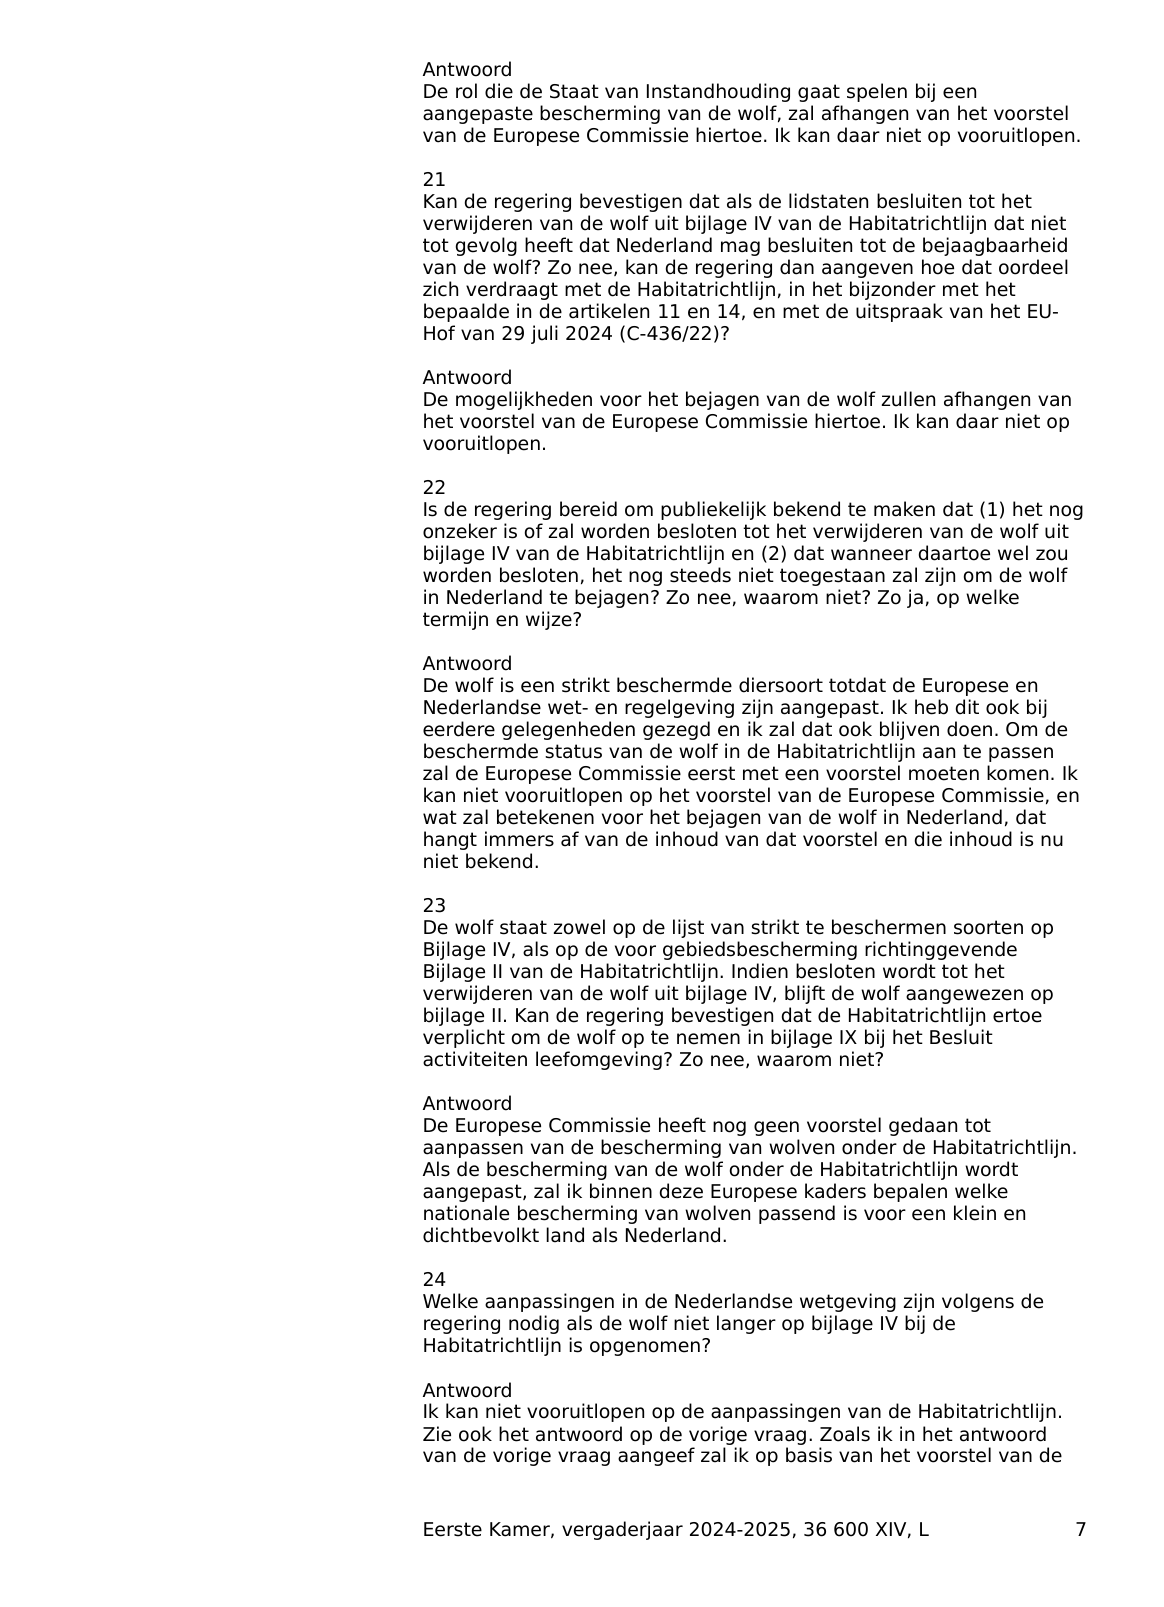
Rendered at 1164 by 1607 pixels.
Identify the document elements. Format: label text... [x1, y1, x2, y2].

text 22 [422, 477, 1087, 499]
text De Europese Commissie heeft nog geen voorstel gedaan tot aanpassen van de bescherming van wolven onder de Habitatrichtlijn. Als de bescherming van de wolf onder de Habitatrichtlijn wordt aangepast, zal ik binnen deze Europese kaders bepalen welke nationale bescherming van wolven passend is voor een klein en dichtbevolkt land als Nederland. [422, 1115, 1087, 1247]
text De wolf is een strikt beschermde diersoort totdat de Europese en Nederlandse wet- en regelgeving zijn aangepast. Ik heb dit ook bij eerdere gelegenheden gezegd en ik zal dat ook blijven doen. Om de beschermde status van de wolf in de Habitatrichtlijn aan te passen zal de Europese Commissie eerst met een voorstel moeten komen. Ik kan niet vooruitlopen op het voorstel van de Europese Commissie, en wat zal betekenen voor het bejagen van de wolf in Nederland, dat hangt immers af van de inhoud van dat voorstel en die inhoud is nu niet bekend. [422, 675, 1087, 873]
text De mogelijkheden voor het bejagen van de wolf zullen afhangen van het voorstel van de Europese Commissie hiertoe. Ik kan daar niet op vooruitlopen. [422, 389, 1087, 455]
text Antwoord [422, 367, 1087, 389]
text De wolf staat zowel op de lijst van strikt te beschermen soorten op Bijlage IV, als op de voor gebiedsbescherming richtinggevende Bijlage II van de Habitatrichtlijn. Indien besloten wordt tot het verwijderen van de wolf uit bijlage IV, blijft de wolf aangewezen op bijlage II. Kan de regering bevestigen dat de Habitatrichtlijn ertoe verplicht om de wolf op te nemen in bijlage IX bij het Besluit activiteiten leefomgeving? Zo nee, waarom niet? [422, 917, 1087, 1071]
text Ik kan niet vooruitlopen op de aanpassingen van de Habitatrichtlijn. Zie ook het antwoord op de vorige vraag. Zoals ik in het antwoord van de vorige vraag aangeef zal ik op basis van het voorstel van de [422, 1401, 1087, 1467]
text Antwoord [422, 1093, 1087, 1115]
text De rol die de Staat van Instandhouding gaat spelen bij een aangepaste bescherming van de wolf, zal afhangen van het voorstel van de Europese Commissie hiertoe. Ik kan daar niet op vooruitlopen. [422, 81, 1087, 147]
text Kan de regering bevestigen dat als de lidstaten besluiten tot het verwijderen van de wolf uit bijlage IV van de Habitatrichtlijn dat niet tot gevolg heeft dat Nederland mag besluiten tot de bejaagbaarheid van de wolf? Zo nee, kan de regering dan aangeven hoe dat oordeel zich verdraagt met de Habitatrichtlijn, in het bijzonder met het bepaalde in de artikelen 11 en 14, en met de uitspraak van het EU-Hof van 29 juli 2024 (C-436/22)? [422, 191, 1087, 345]
text Antwoord [422, 1379, 1087, 1401]
text 24 [422, 1269, 1087, 1291]
text Is de regering bereid om publiekelijk bekend te maken dat (1) het nog onzeker is of zal worden besloten tot het verwijderen van de wolf uit bijlage IV van de Habitatrichtlijn en (2) dat wanneer daartoe wel zou worden besloten, het nog steeds niet toegestaan zal zijn om de wolf in Nederland te bejagen? Zo nee, waarom niet? Zo ja, op welke termijn en wijze? [422, 499, 1087, 631]
text 21 [422, 169, 1087, 191]
text 23 [422, 895, 1087, 917]
text Welke aanpassingen in de Nederlandse wetgeving zijn volgens de regering nodig als de wolf niet langer op bijlage IV bij de Habitatrichtlijn is opgenomen? [422, 1291, 1087, 1357]
text Antwoord [422, 653, 1087, 675]
text Antwoord [422, 59, 1087, 81]
